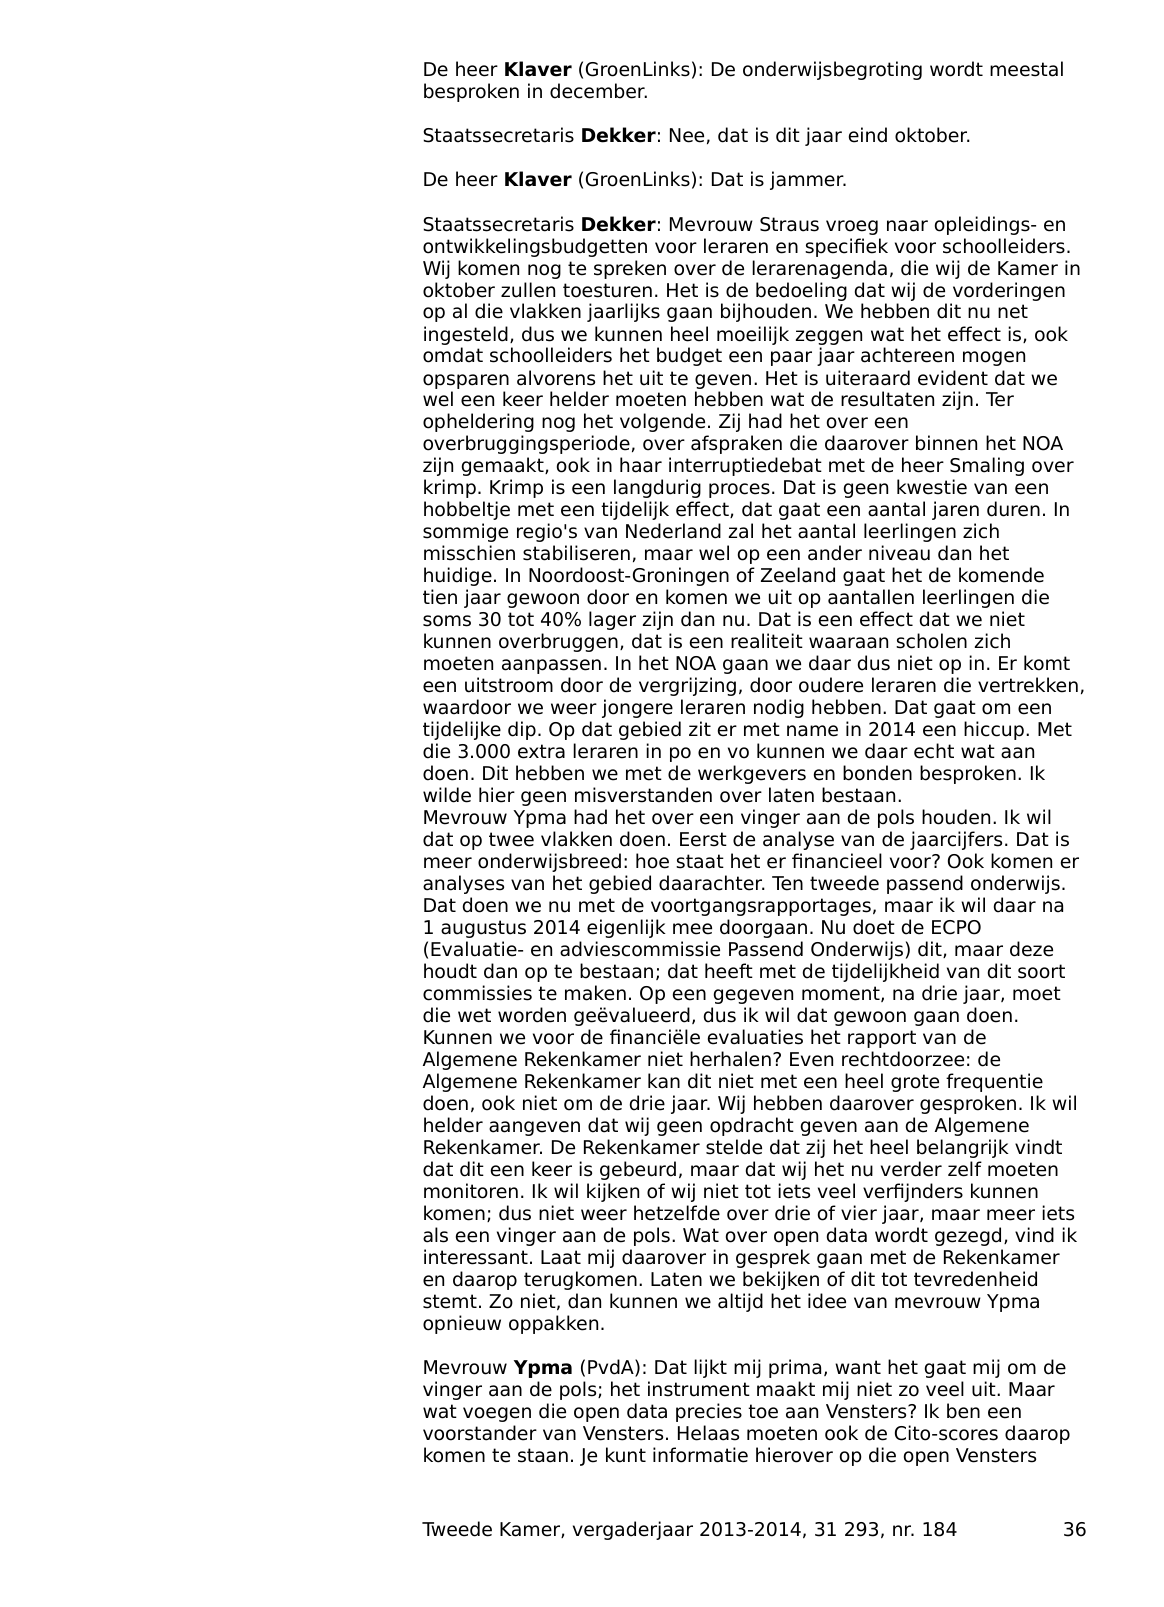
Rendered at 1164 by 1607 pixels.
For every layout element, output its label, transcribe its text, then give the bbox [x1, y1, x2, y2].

text Staatssecretaris Dekker: Nee, dat is dit jaar eind oktober. [422, 125, 1087, 147]
text Mevrouw Ypma had het over een vinger aan de pols houden. Ik wil dat op twee vlakken doen. Eerst de analyse van de jaarcijfers. Dat is meer onderwijsbreed: hoe staat het er financieel voor? Ook komen er analyses van het gebied daarachter. Ten tweede passend onderwijs. Dat doen we nu met de voortgangsrapportages, maar ik wil daar na 1 augustus 2014 eigenlijk mee doorgaan. Nu doet de ECPO (Evaluatie- en adviescommissie Passend Onderwijs) dit, maar deze houdt dan op te bestaan; dat heeft met de tijdelijkheid van dit soort commissies te maken. Op een gegeven moment, na drie jaar, moet die wet worden geëvalueerd, dus ik wil dat gewoon gaan doen. [422, 807, 1087, 1027]
text Kunnen we voor de financiële evaluaties het rapport van de Algemene Rekenkamer niet herhalen? Even rechtdoorzee: de Algemene Rekenkamer kan dit niet met een heel grote frequentie doen, ook niet om de drie jaar. Wij hebben daarover gesproken. Ik wil helder aangeven dat wij geen opdracht geven aan de Algemene Rekenkamer. De Rekenkamer stelde dat zij het heel belangrijk vindt dat dit een keer is gebeurd, maar dat wij het nu verder zelf moeten monitoren. Ik wil kijken of wij niet tot iets veel verfijnders kunnen komen; dus niet weer hetzelfde over drie of vier jaar, maar meer iets als een vinger aan de pols. Wat over open data wordt gezegd, vind ik interessant. Laat mij daarover in gesprek gaan met de Rekenkamer en daarop terugkomen. Laten we bekijken of dit tot tevredenheid stemt. Zo niet, dan kunnen we altijd het idee van mevrouw Ypma opnieuw oppakken. [422, 1027, 1087, 1334]
text De heer Klaver (GroenLinks): Dat is jammer. [422, 169, 1087, 191]
text De heer Klaver (GroenLinks): De onderwijsbegroting wordt meestal besproken in december. [422, 59, 1087, 103]
text Mevrouw Ypma (PvdA): Dat lijkt mij prima, want het gaat mij om de vinger aan de pols; het instrument maakt mij niet zo veel uit. Maar wat voegen die open data precies toe aan Vensters? Ik ben een voorstander van Vensters. Helaas moeten ook de Cito-scores daarop komen te staan. Je kunt informatie hierover op die open Vensters [422, 1357, 1087, 1467]
text Staatssecretaris Dekker: Mevrouw Straus vroeg naar opleidings- en ontwikkelingsbudgetten voor leraren en specifiek voor schoolleiders. Wij komen nog te spreken over de lerarenagenda, die wij de Kamer in oktober zullen toesturen. Het is de bedoeling dat wij de vorderingen op al die vlakken jaarlijks gaan bijhouden. We hebben dit nu net ingesteld, dus we kunnen heel moeilijk zeggen wat het effect is, ook omdat schoolleiders het budget een paar jaar achtereen mogen opsparen alvorens het uit te geven. Het is uiteraard evident dat we wel een keer helder moeten hebben wat de resultaten zijn. Ter opheldering nog het volgende. Zij had het over een overbruggingsperiode, over afspraken die daarover binnen het NOA zijn gemaakt, ook in haar interruptiedebat met de heer Smaling over krimp. Krimp is een langdurig proces. Dat is geen kwestie van een hobbeltje met een tijdelijk effect, dat gaat een aantal jaren duren. In sommige regio's van Nederland zal het aantal leerlingen zich misschien stabiliseren, maar wel op een ander niveau dan het huidige. In Noordoost-Groningen of Zeeland gaat het de komende tien jaar gewoon door en komen we uit op aantallen leerlingen die soms 30 tot 40% lager zijn dan nu. Dat is een effect dat we niet kunnen overbruggen, dat is een realiteit waaraan scholen zich moeten aanpassen. In het NOA gaan we daar dus niet op in. Er komt een uitstroom door de vergrijzing, door oudere leraren die vertrekken, waardoor we weer jongere leraren nodig hebben. Dat gaat om een tijdelijke dip. Op dat gebied zit er met name in 2014 een hiccup. Met die 3.000 extra leraren in po en vo kunnen we daar echt wat aan doen. Dit hebben we met de werkgevers en bonden besproken. Ik wilde hier geen misverstanden over laten bestaan. [422, 213, 1087, 807]
